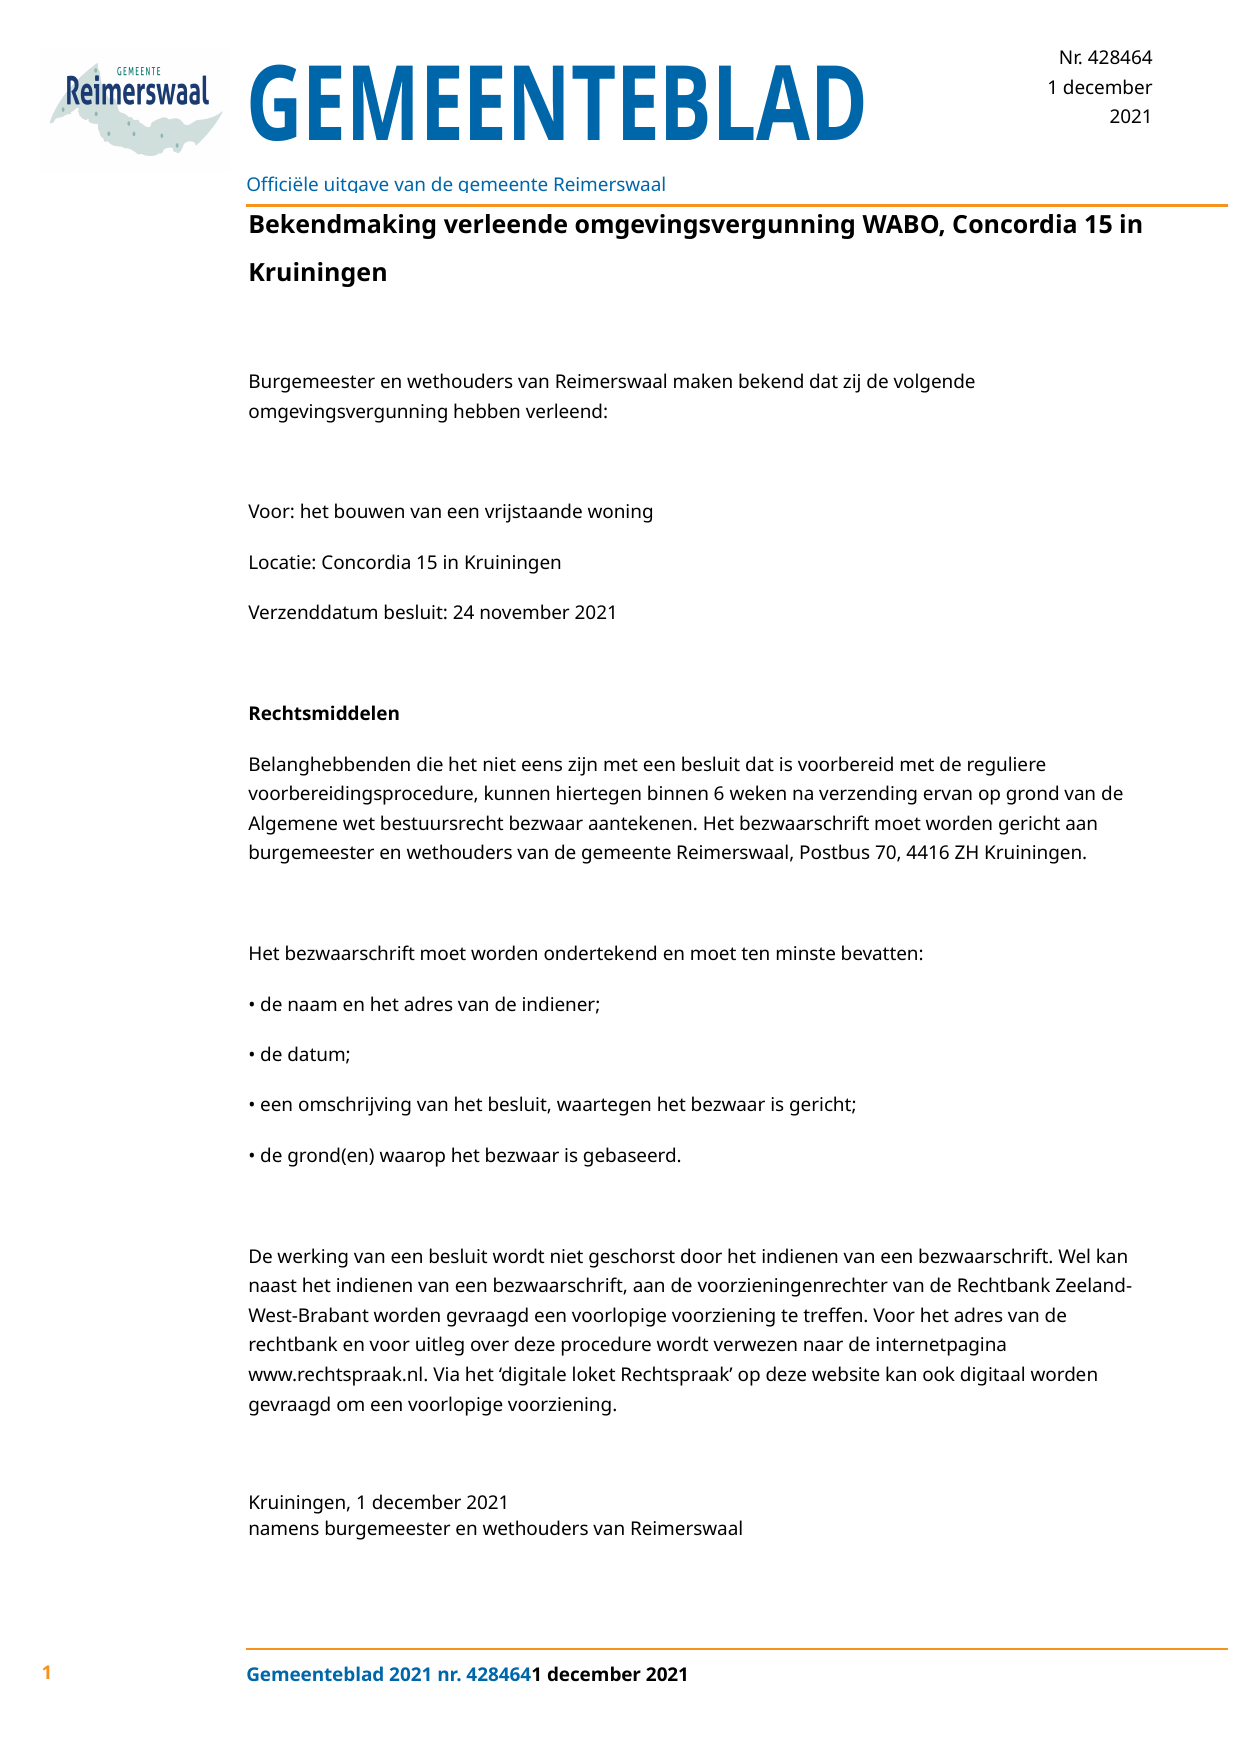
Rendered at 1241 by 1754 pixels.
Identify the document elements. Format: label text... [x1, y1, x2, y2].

text Kruiningen, 1 december 2021 [248, 1489, 1152, 1515]
picture [41, 47, 231, 172]
text Belanghebbenden die het niet eens zijn met een besluit dat is voorbereid met de reguliere voorbereidingsprocedure, kunnen hiertegen binnen 6 weken na verzending ervan op grond van de Algemene wet bestuursrecht bezwaar aantekenen. Het bezwaarschrift moet worden gericht aan burgemeester en wethouders van de gemeente Reimerswaal, Postbus 70, 4416 ZH Kruiningen. [248, 751, 1152, 865]
text namens burgemeester en wethouders van Reimerswaal [248, 1515, 1152, 1541]
text Bekendmaking verleende omgevingsvergunning WABO, Concordia 15 in Kruiningen [248, 207, 1152, 288]
text Verzenddatum besluit: 24 november 2021 [248, 599, 1152, 625]
text Locatie: Concordia 15 in Kruiningen [248, 549, 1152, 575]
text • de grond(en) waarop het bezwaar is gebaseerd. [248, 1142, 1152, 1168]
text • de datum; [248, 1041, 1152, 1067]
text De werking van een besluit wordt niet geschorst door het indienen van een bezwaarschrift. Wel kan naast het indienen van een bezwaarschrift, aan de voorzieningenrechter van de Rechtbank Zeeland-West-Brabant worden gevraagd een voorlopige voorziening te treffen. Voor het adres van de rechtbank en voor uitleg over deze procedure wordt verwezen naar de internetpagina www.rechtspraak.nl. Via het ‘digitale loket Rechtspraak’ op deze website kan ook digitaal worden gevraagd om een voorlopige voorziening. [248, 1243, 1152, 1417]
text Burgemeester en wethouders van Reimerswaal maken bekend dat zij de volgende omgevingsvergunning hebben verleend: [248, 368, 1152, 424]
text • een omschrijving van het besluit, waartegen het bezwaar is gericht; [248, 1092, 1152, 1117]
text Voor: het bouwen van een vrijstaande woning [248, 499, 1152, 524]
text • de naam en het adres van de indiener; [248, 991, 1152, 1017]
text Het bezwaarschrift moet worden ondertekend en moet ten minste bevatten: [248, 940, 1152, 966]
text Rechtsmiddelen [248, 700, 1152, 726]
